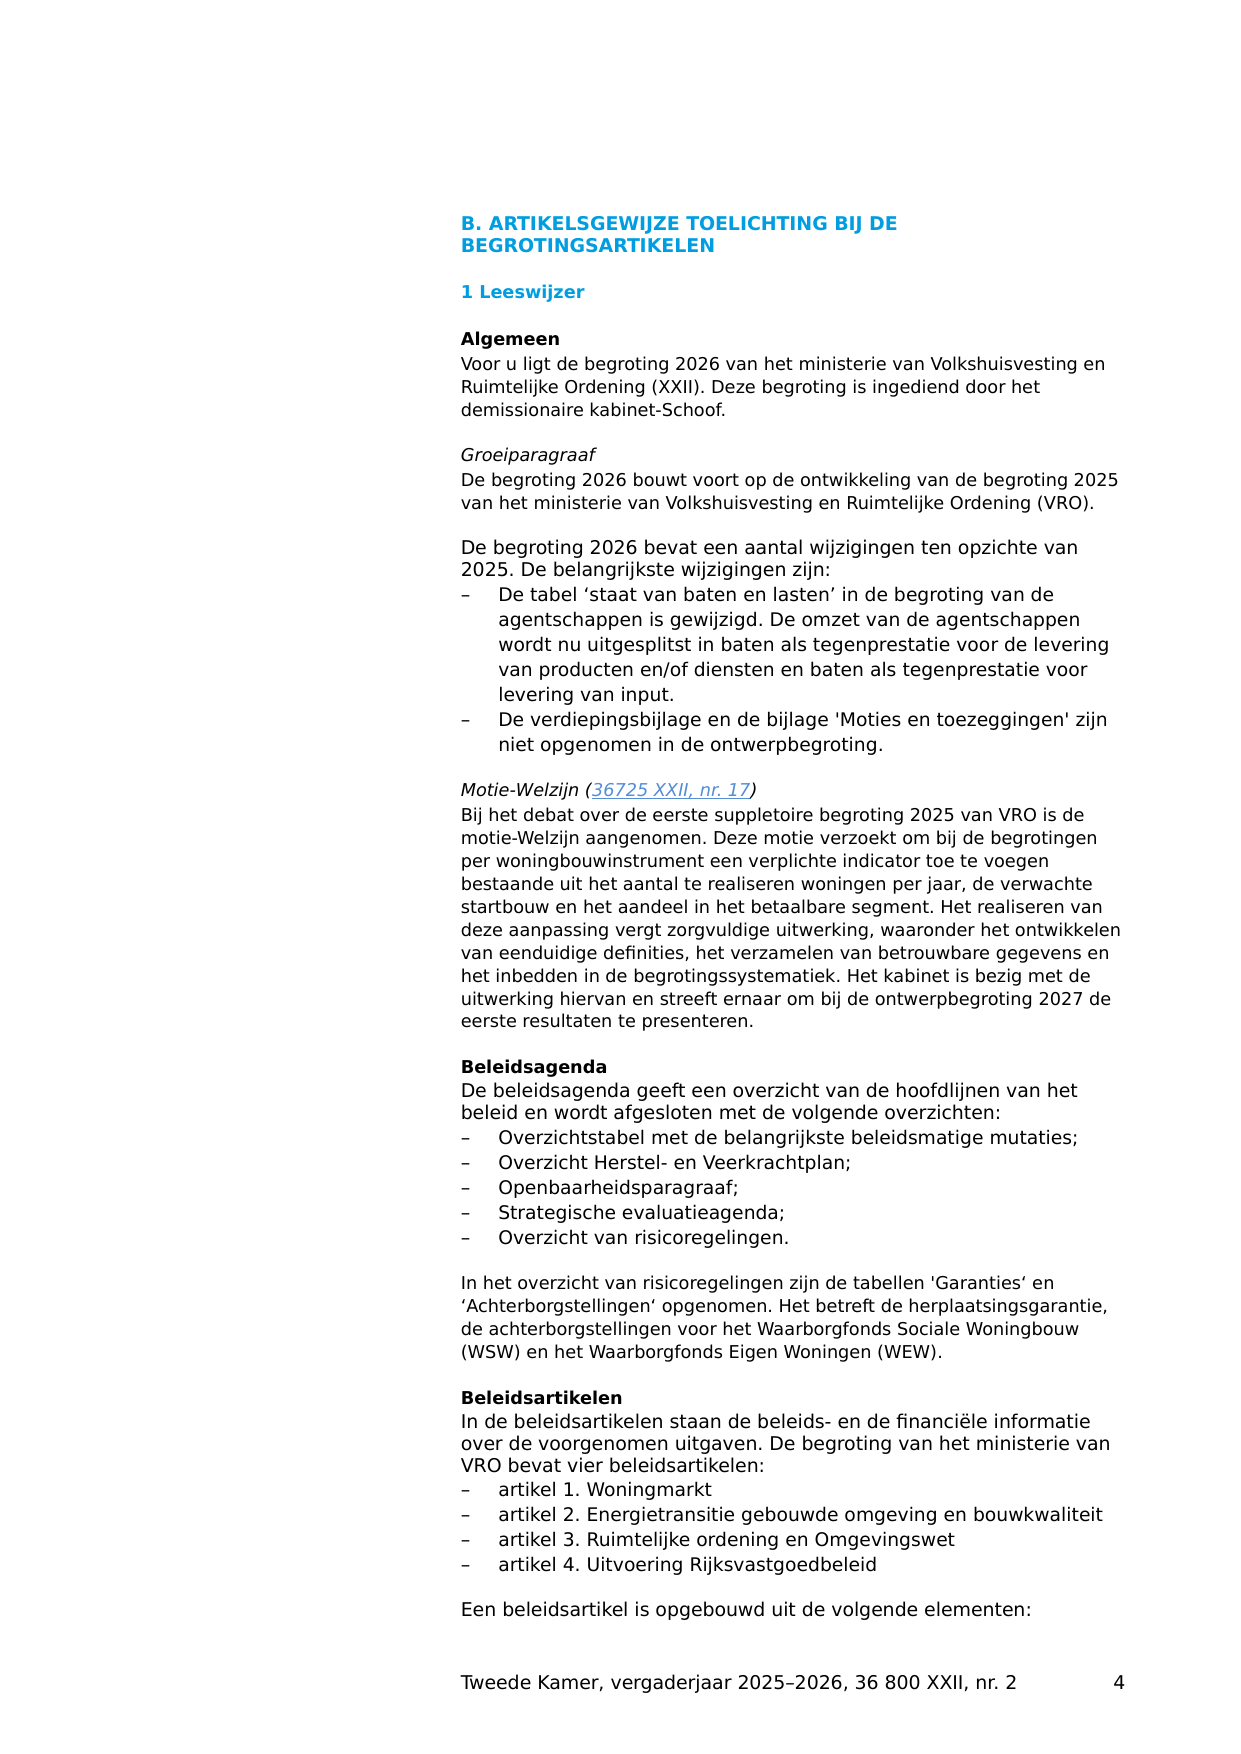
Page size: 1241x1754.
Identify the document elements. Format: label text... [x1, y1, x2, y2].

list artikel 2. Energietransitie gebouwde omgeving en bouwkwaliteit [461, 1502, 1125, 1527]
text Groeiparagraaf [461, 443, 1125, 466]
text In de beleidsartikelen staan de beleids- en de financiële informatie over de voorgenomen uitgaven. De begroting van het ministerie van VRO bevat vier beleidsartikelen: [461, 1411, 1125, 1477]
list De verdiepingsbijlage en de bijlage 'Moties en toezeggingen' zijn niet opgenomen in de ontwerpbegroting. [461, 706, 1125, 756]
list Overzicht van risicoregelingen. [461, 1224, 1125, 1249]
list Overzichtstabel met de belangrijkste beleidsmatige mutaties; [461, 1124, 1125, 1149]
list artikel 3. Ruimtelijke ordening en Omgevingswet [461, 1527, 1125, 1552]
title 1 Leeswijzer [461, 280, 1125, 303]
list Openbaarheidsparagraaf; [461, 1174, 1125, 1199]
text Een beleidsartikel is opgebouwd uit de volgende elementen: [461, 1599, 1125, 1621]
text De beleidsagenda geeft een overzicht van de hoofdlijnen van het beleid en wordt afgesloten met de volgende overzichten: [461, 1080, 1125, 1124]
list De tabel ‘staat van baten en lasten’ in de begroting van de agentschappen is gewijzigd. De omzet van de agentschappen wordt nu uitgesplitst in baten als tegenprestatie voor de levering van producten en/of diensten en baten als tegenprestatie voor levering van input. [461, 581, 1125, 706]
text De begroting 2026 bouwt voort op de ontwikkeling van de begroting 2025 van het ministerie van Volkshuisvesting en Ruimtelijke Ordening (VRO). [461, 468, 1125, 514]
list artikel 1. Woningmarkt [461, 1477, 1125, 1502]
text Bij het debat over de eerste suppletoire begroting 2025 van VRO is de motie-Welzijn aangenomen. Deze motie verzoekt om bij de begrotingen per woningbouwinstrument een verplichte indicator toe te voegen bestaande uit het aantal te realiseren woningen per jaar, de verwachte startbouw en het aandeel in het betaalbare segment. Het realiseren van deze aanpassing vergt zorgvuldige uitwerking, waaronder het ontwikkelen van eenduidige definities, het verzamelen van betrouwbare gegevens en het inbedden in de begrotingssystematiek. Het kabinet is bezig met de uitwerking hiervan en streeft ernaar om bij de ontwerpbegroting 2027 de eerste resultaten te presenteren. [461, 803, 1125, 1032]
text Voor u ligt de begroting 2026 van het ministerie van Volkshuisvesting en Ruimtelijke Ordening (XXII). Deze begroting is ingediend door het demissionaire kabinet-Schoof. [461, 352, 1125, 421]
text Beleidsartikelen [461, 1386, 1125, 1409]
list Overzicht Herstel- en Veerkrachtplan; [461, 1149, 1125, 1174]
text Algemeen [461, 327, 1125, 350]
text De begroting 2026 bevat een aantal wijzigingen ten opzichte van 2025. De belangrijkste wijzigingen zijn: [461, 537, 1125, 581]
title B. Artikelsgewijze toelichting bij de begrotingsartikelen [461, 213, 1125, 257]
text Beleidsagenda [461, 1055, 1125, 1078]
list artikel 4. Uitvoering Rijksvastgoedbeleid [461, 1552, 1125, 1577]
list Strategische evaluatieagenda; [461, 1199, 1125, 1224]
text Motie-Welzijn (36725 XXII, nr. 17) [461, 778, 1125, 801]
text In het overzicht van risicoregelingen zijn de tabellen 'Garanties‘ en ‘Achterborgstellingen‘ opgenomen. Het betreft de herplaatsingsgarantie, de achterborgstellingen voor het Waarborgfonds Sociale Woningbouw (WSW) en het Waarborgfonds Eigen Woningen (WEW). [461, 1271, 1125, 1363]
